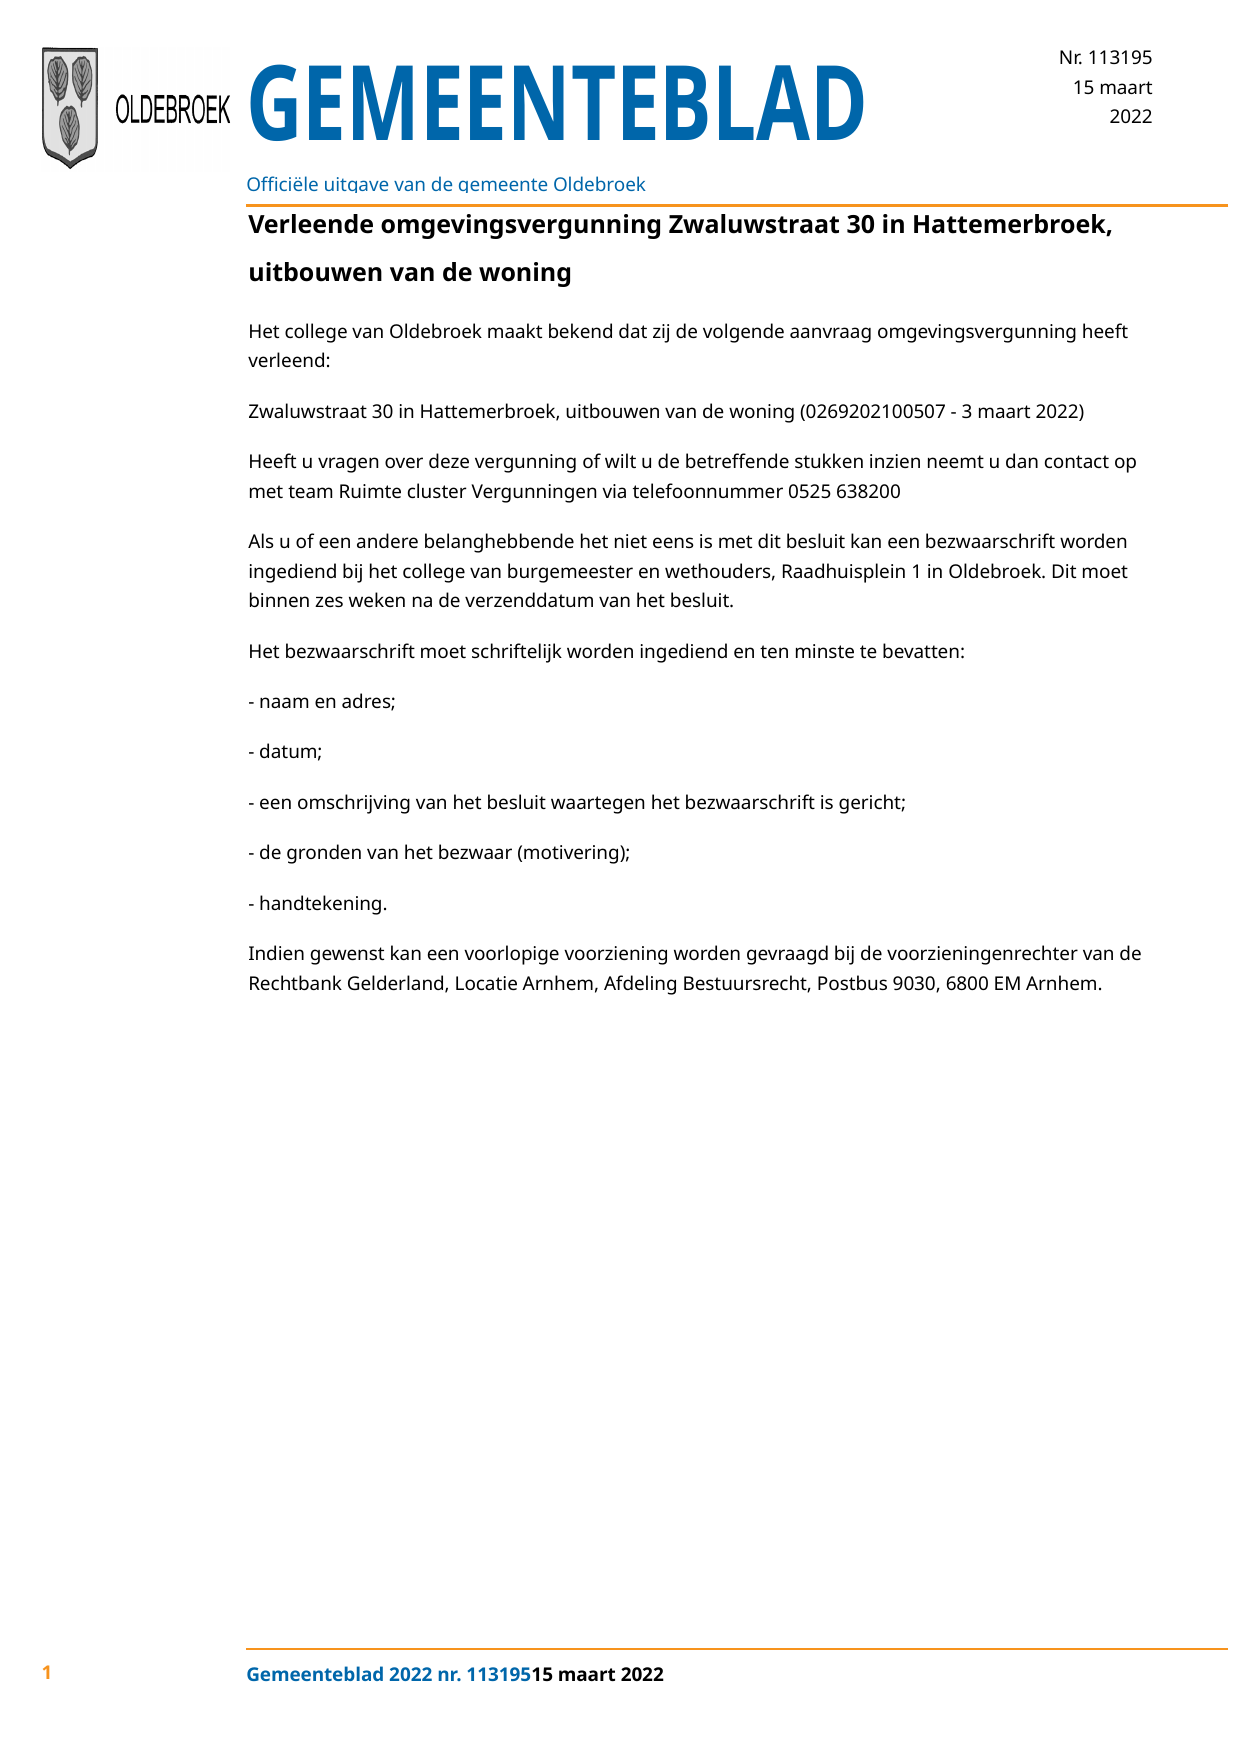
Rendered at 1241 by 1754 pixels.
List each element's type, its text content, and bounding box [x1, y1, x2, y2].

picture [41, 47, 231, 172]
text Het college van Oldebroek maakt bekend dat zij de volgende aanvraag omgevingsvergunning heeft verleend: [248, 318, 1152, 373]
text - handtekening. [248, 890, 1152, 916]
text Als u of een andere belanghebbende het niet eens is met dit besluit kan een bezwaarschrift worden ingediend bij het college van burgemeester en wethouders, Raadhuisplein 1 in Oldebroek. Dit moet binnen zes weken na de verzenddatum van het besluit. [248, 528, 1152, 613]
text - de gronden van het bezwaar (motivering); [248, 839, 1152, 865]
text Het bezwaarschrift moet schriftelijk worden ingediend en ten minste te bevatten: [248, 638, 1152, 664]
text Verleende omgevingsvergunning Zwaluwstraat 30 in Hattemerbroek, uitbouwen van de woning [248, 207, 1152, 288]
text Heeft u vragen over deze vergunning of wilt u de betreffende stukken inzien neemt u dan contact op met team Ruimte cluster Vergunningen via telefoonnummer 0525 638200 [248, 448, 1152, 504]
text Zwaluwstraat 30 in Hattemerbroek, uitbouwen van de woning (0269202100507 - 3 maart 2022) [248, 398, 1152, 424]
text Indien gewenst kan een voorlopige voorziening worden gevraagd bij de voorzieningenrechter van de Rechtbank Gelderland, Locatie Arnhem, Afdeling Bestuursrecht, Postbus 9030, 6800 EM Arnhem. [248, 940, 1152, 996]
text - een omschrijving van het besluit waartegen het bezwaarschrift is gericht; [248, 789, 1152, 815]
text - datum; [248, 739, 1152, 764]
text - naam en adres; [248, 688, 1152, 714]
